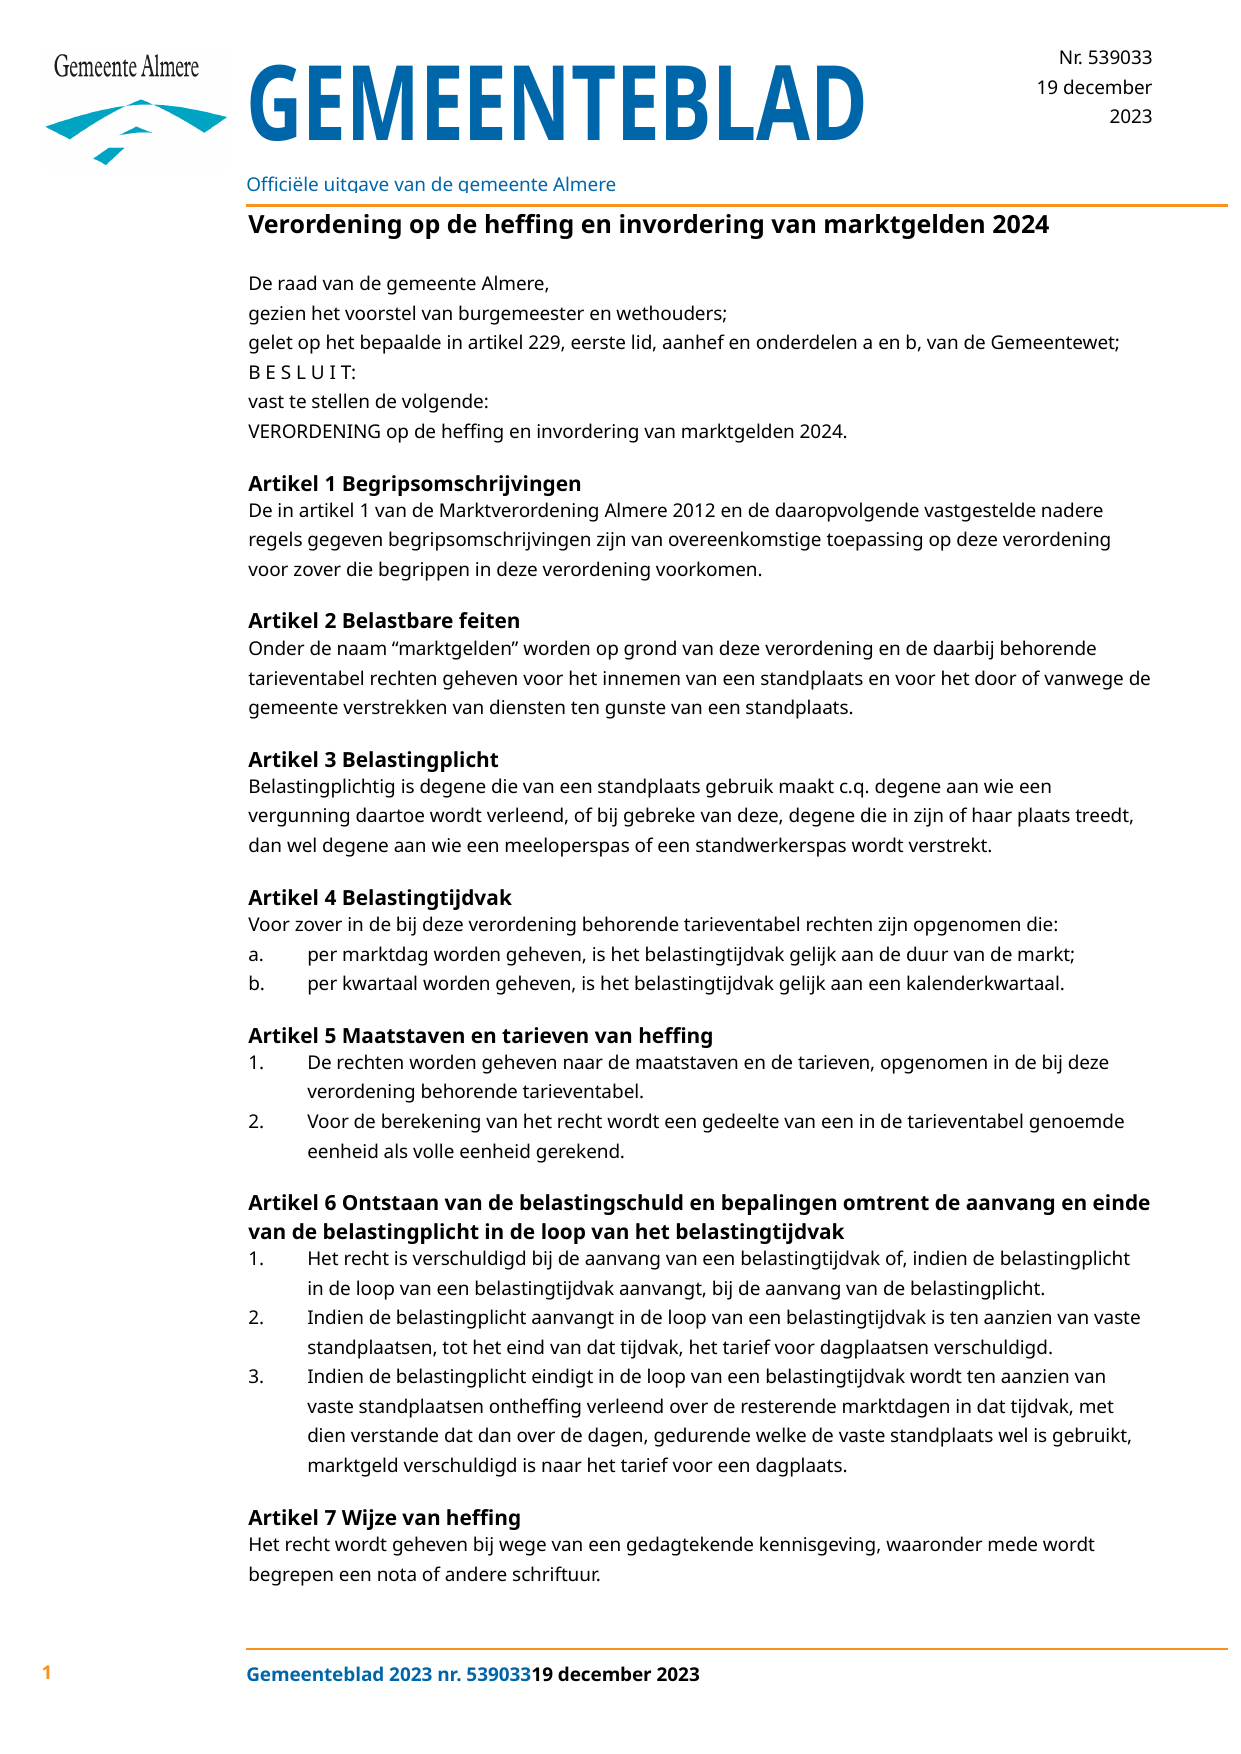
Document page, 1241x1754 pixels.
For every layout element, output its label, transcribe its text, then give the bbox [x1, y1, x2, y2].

list Indien de belastingplicht aanvangt in de loop van een belastingtijdvak is ten aanzien van vaste standplaatsen, tot het eind van dat tijdvak, het tarief voor dagplaatsen verschuldigd. [248, 1304, 1152, 1360]
text Artikel 7 Wijze van heffing [248, 1503, 1152, 1531]
list Het recht is verschuldigd bij de aanvang van een belastingtijdvak of, indien de belastingplicht in de loop van een belastingtijdvak aanvangt, bij de aanvang van de belastingplicht. [248, 1245, 1152, 1301]
list Voor de berekening van het recht wordt een gedeelte van een in de tarieventabel genoemde eenheid als volle eenheid gerekend. [248, 1108, 1152, 1164]
list per marktdag worden geheven, is het belastingtijdvak gelijk aan de duur van de markt; [248, 941, 1152, 966]
list De rechten worden geheven naar de maatstaven en de tarieven, opgenomen in de bij deze verordening behorende tarieventabel. [248, 1049, 1152, 1104]
text Verordening op de heffing en invordering van marktgelden 2024 [248, 207, 1152, 241]
text gelet op het bepaalde in artikel 229, eerste lid, aanhef en onderdelen a en b, van de Gemeentewet; [248, 329, 1152, 355]
text vast te stellen de volgende: [248, 389, 1152, 414]
text Artikel 1 Begripsomschrijvingen [248, 469, 1152, 497]
text De in artikel 1 van de Marktverordening Almere 2012 en de daaropvolgende vastgestelde nadere regels gegeven begripsomschrijvingen zijn van overeenkomstige toepassing op deze verordening voor zover die begrippen in deze verordening voorkomen. [248, 497, 1152, 582]
text Belastingplichtig is degene die van een standplaats gebruik maakt c.q. degene aan wie een vergunning daartoe wordt verleend, of bij gebreke van deze, degene die in zijn of haar plaats treedt, dan wel degene aan wie een meeloperspas of een standwerkerspas wordt verstrekt. [248, 773, 1152, 858]
text B E S L U I T: [248, 359, 1152, 385]
text Het recht wordt geheven bij wege van een gedagtekende kennisgeving, waaronder mede wordt begrepen een nota of andere schriftuur. [248, 1531, 1152, 1586]
text Voor zover in de bij deze verordening behorende tarieventabel rechten zijn opgenomen die: [248, 911, 1152, 937]
text Artikel 2 Belastbare feiten [248, 607, 1152, 635]
text Artikel 4 Belastingtijdvak [248, 883, 1152, 911]
text De raad van de gemeente Almere, [248, 270, 1152, 296]
list per kwartaal worden geheven, is het belastingtijdvak gelijk aan een kalenderkwartaal. [248, 970, 1152, 996]
text Artikel 3 Belastingplicht [248, 745, 1152, 773]
text gezien het voorstel van burgemeester en wethouders; [248, 300, 1152, 326]
text Artikel 5 Maatstaven en tarieven van heffing [248, 1021, 1152, 1049]
text VERORDENING op de heffing en invordering van marktgelden 2024. [248, 418, 1152, 444]
list Indien de belastingplicht eindigt in de loop van een belastingtijdvak wordt ten aanzien van vaste standplaatsen ontheffing verleend over de resterende marktdagen in dat tijdvak, met dien verstande dat dan over de dagen, gedurende welke de vaste standplaats wel is gebruikt, marktgeld verschuldigd is naar het tarief voor een dagplaats. [248, 1363, 1152, 1478]
picture [41, 47, 231, 172]
text Artikel 6 Ontstaan van de belastingschuld en bepalingen omtrent de aanvang en einde van de belastingplicht in de loop van het belastingtijdvak [248, 1188, 1152, 1245]
text Onder de naam “marktgelden” worden op grond van deze verordening en de daarbij behorende tarieventabel rechten geheven voor het innemen van een standplaats en voor het door of vanwege de gemeente verstrekken van diensten ten gunste van een standplaats. [248, 635, 1152, 720]
